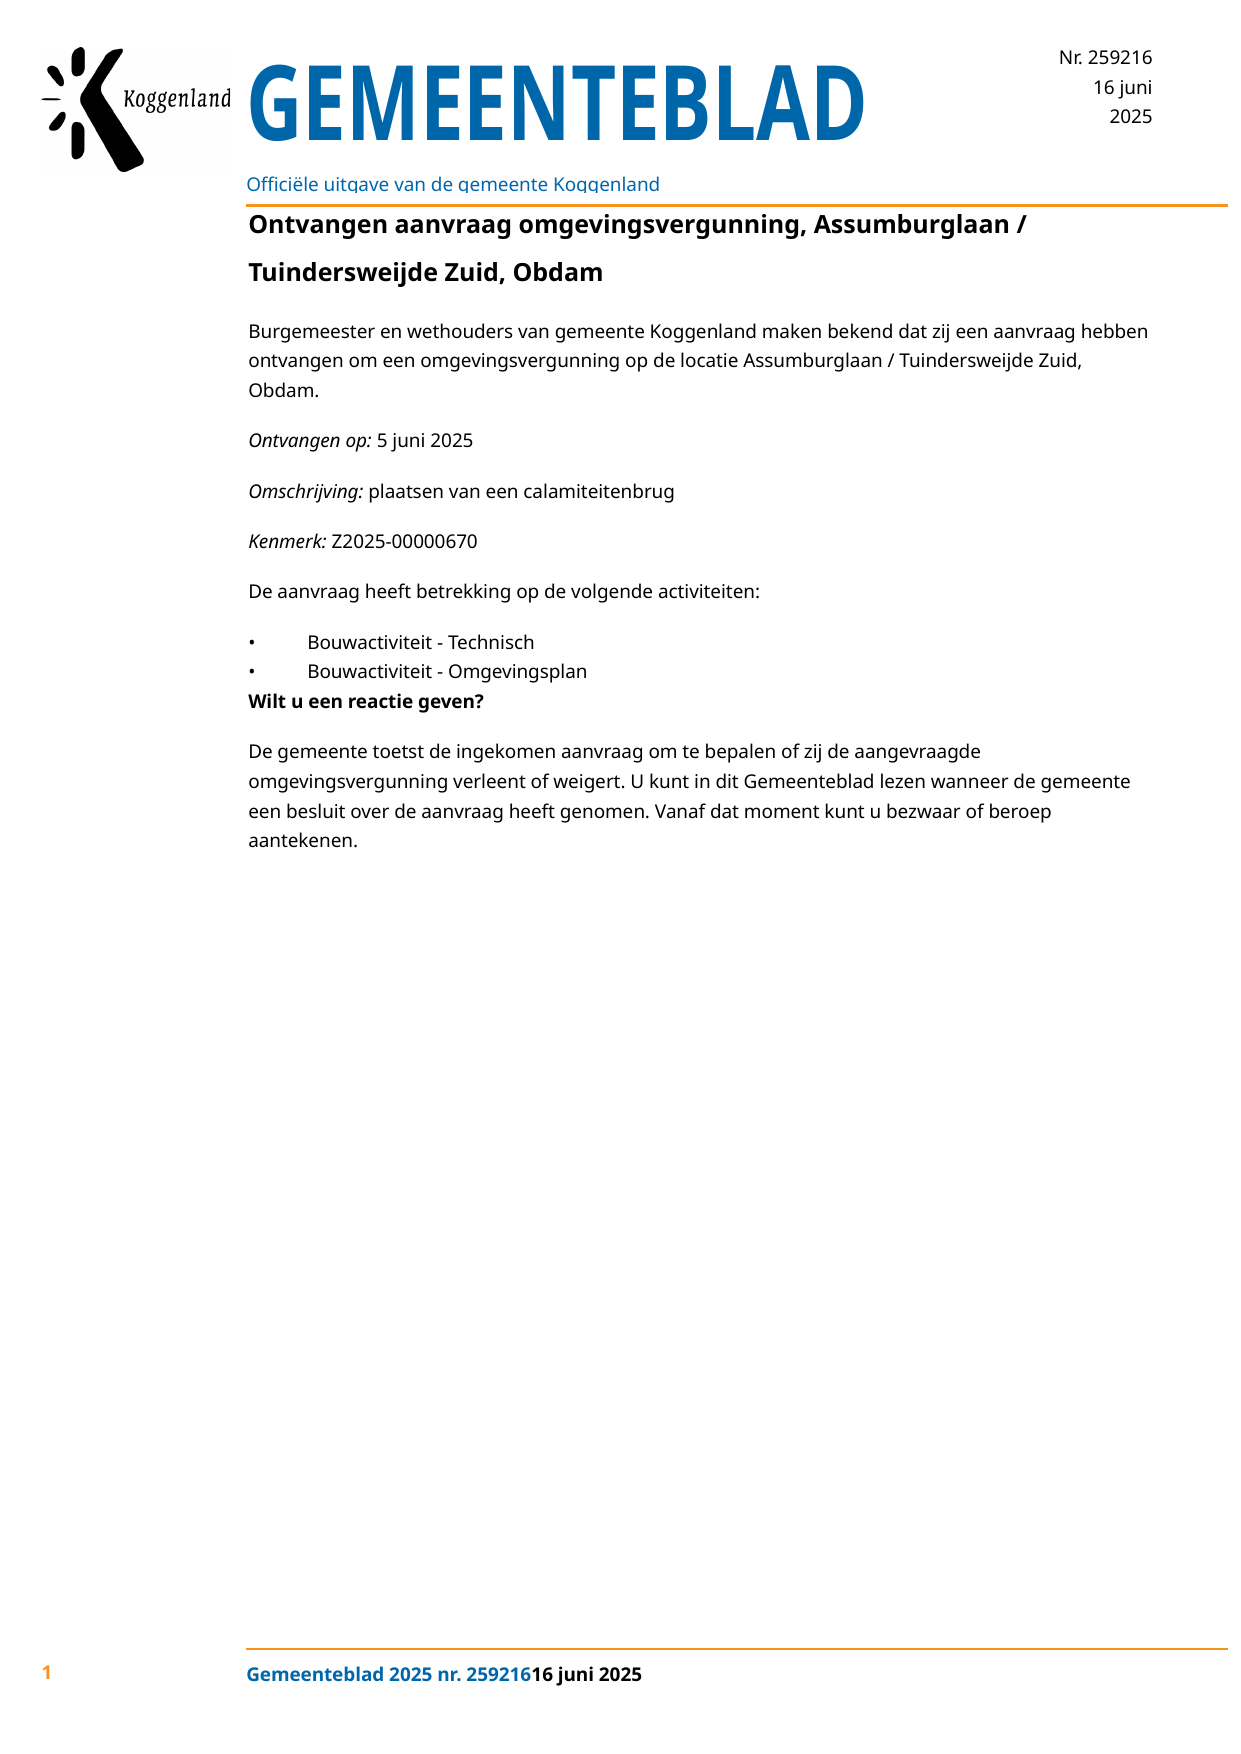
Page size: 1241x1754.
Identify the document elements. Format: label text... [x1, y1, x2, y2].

text Omschrijving: plaatsen van een calamiteitenbrug [248, 478, 1152, 504]
text Burgemeester en wethouders van gemeente Koggenland maken bekend dat zij een aanvraag hebben ontvangen om een omgevingsvergunning op de locatie Assumburglaan / Tuindersweijde Zuid, Obdam. [248, 318, 1152, 403]
list Bouwactiviteit - Technisch [248, 629, 1152, 655]
text Kenmerk: Z2025-00000670 [248, 528, 1152, 554]
text De aanvraag heeft betrekking op de volgende activiteiten: [248, 579, 1152, 604]
picture [41, 47, 231, 172]
text Ontvangen op: 5 juni 2025 [248, 427, 1152, 453]
text De gemeente toetst de ingekomen aanvraag om te bepalen of zij de aangevraagde omgevingsvergunning verleent of weigert. U kunt in dit Gemeenteblad lezen wanneer de gemeente een besluit over de aanvraag heeft genomen. Vanaf dat moment kunt u bezwaar of beroep aantekenen. [248, 739, 1152, 853]
text Ontvangen aanvraag omgevingsvergunning, Assumburglaan / Tuindersweijde Zuid, Obdam [248, 207, 1152, 288]
list Bouwactiviteit - Omgevingsplan [248, 659, 1152, 684]
text Wilt u een reactie geven? [248, 688, 1152, 714]
